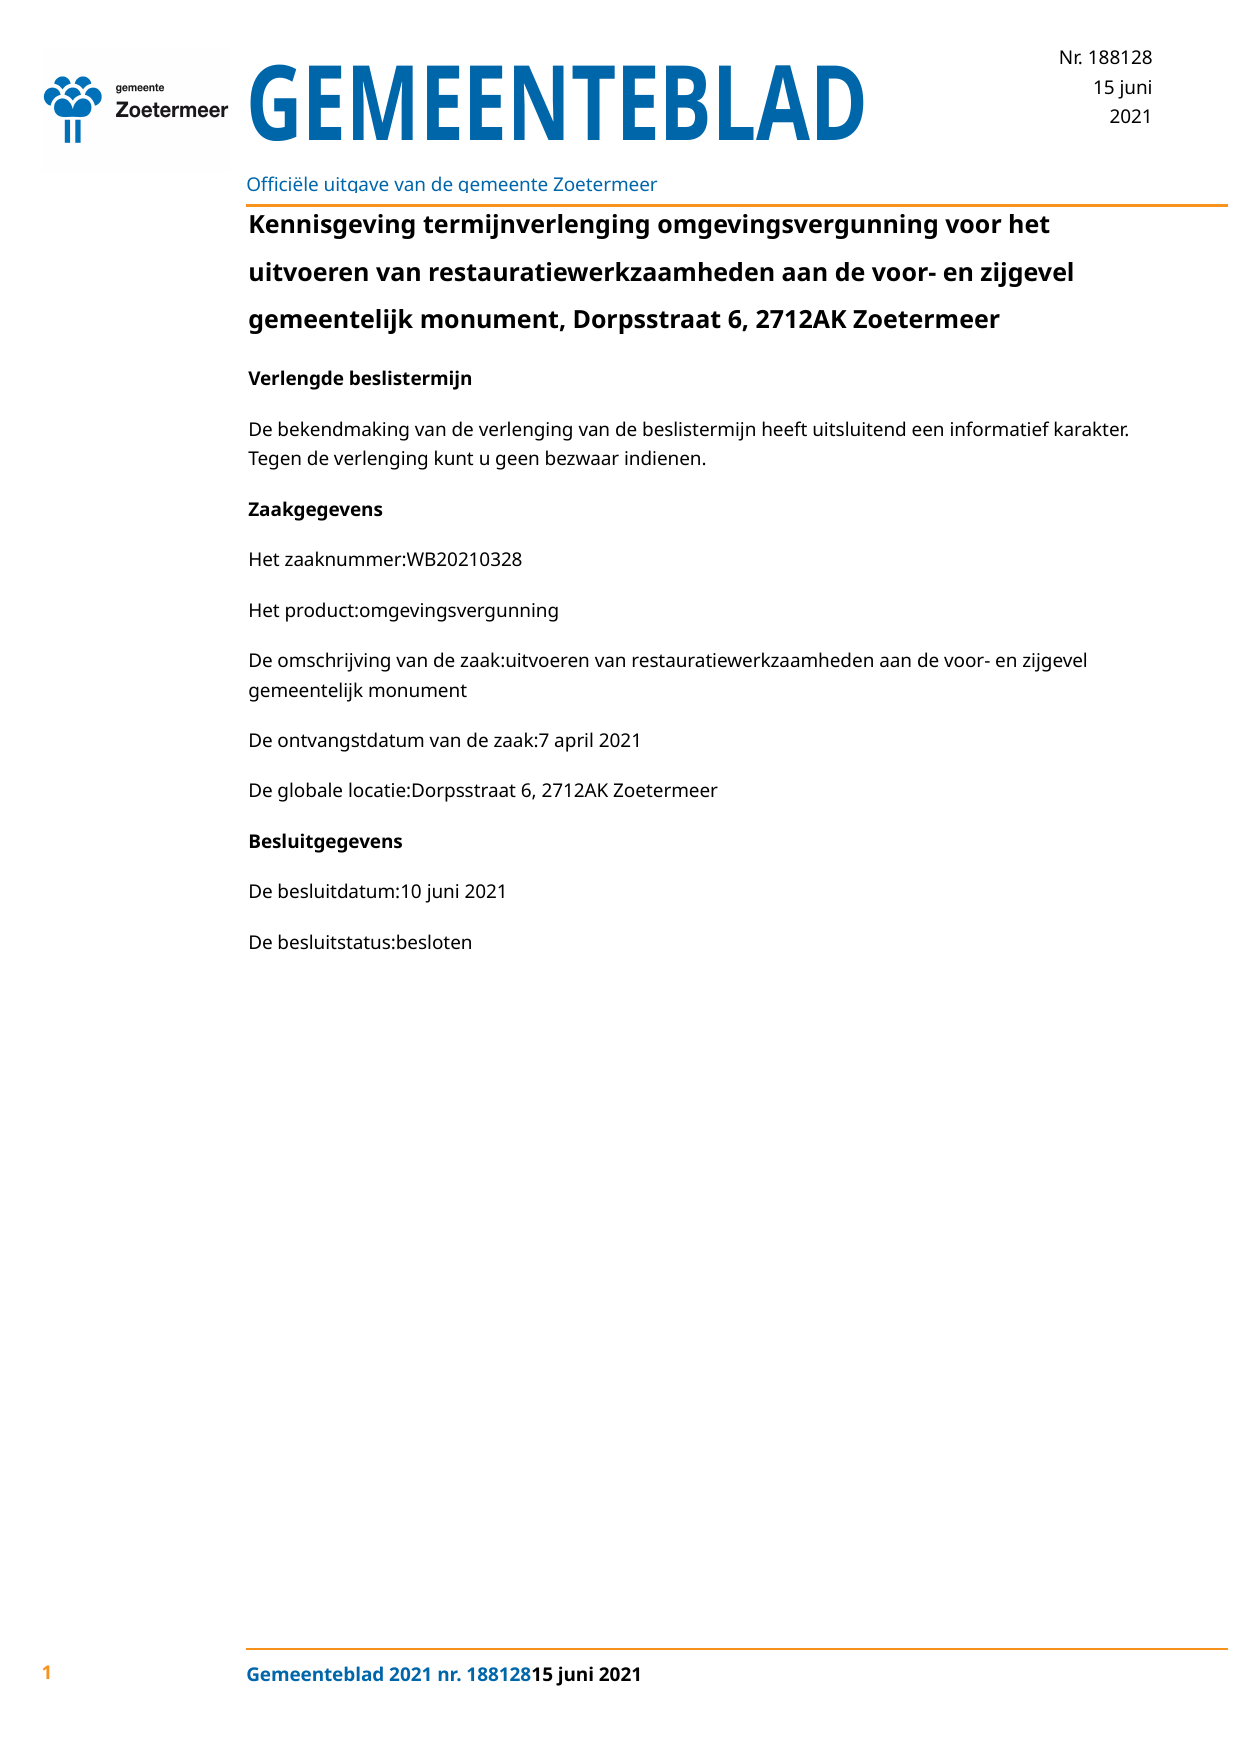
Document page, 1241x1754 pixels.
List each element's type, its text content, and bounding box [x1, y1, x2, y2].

text Verlengde beslistermijn [248, 366, 1152, 391]
text Besluitgegevens [248, 828, 1152, 854]
text De ontvangstdatum van de zaak:7 april 2021 [248, 727, 1152, 753]
picture [41, 47, 231, 172]
text Zaakgegevens [248, 496, 1152, 522]
text Het product:omgevingsvergunning [248, 597, 1152, 622]
text Kennisgeving termijnverlenging omgevingsvergunning voor het uitvoeren van restauratiewerkzaamheden aan de voor- en zijgevel gemeentelijk monument, Dorpsstraat 6, 2712AK Zoetermeer [248, 207, 1152, 336]
text Het zaaknummer:WB20210328 [248, 546, 1152, 572]
text De bekendmaking van de verlenging van de beslistermijn heeft uitsluitend een informatief karakter. Tegen de verlenging kunt u geen bezwaar indienen. [248, 416, 1152, 471]
text De omschrijving van de zaak:uitvoeren van restauratiewerkzaamheden aan de voor- en zijgevel gemeentelijk monument [248, 647, 1152, 702]
text De besluitstatus:besloten [248, 929, 1152, 954]
text De besluitdatum:10 juni 2021 [248, 878, 1152, 904]
text De globale locatie:Dorpsstraat 6, 2712AK Zoetermeer [248, 778, 1152, 803]
